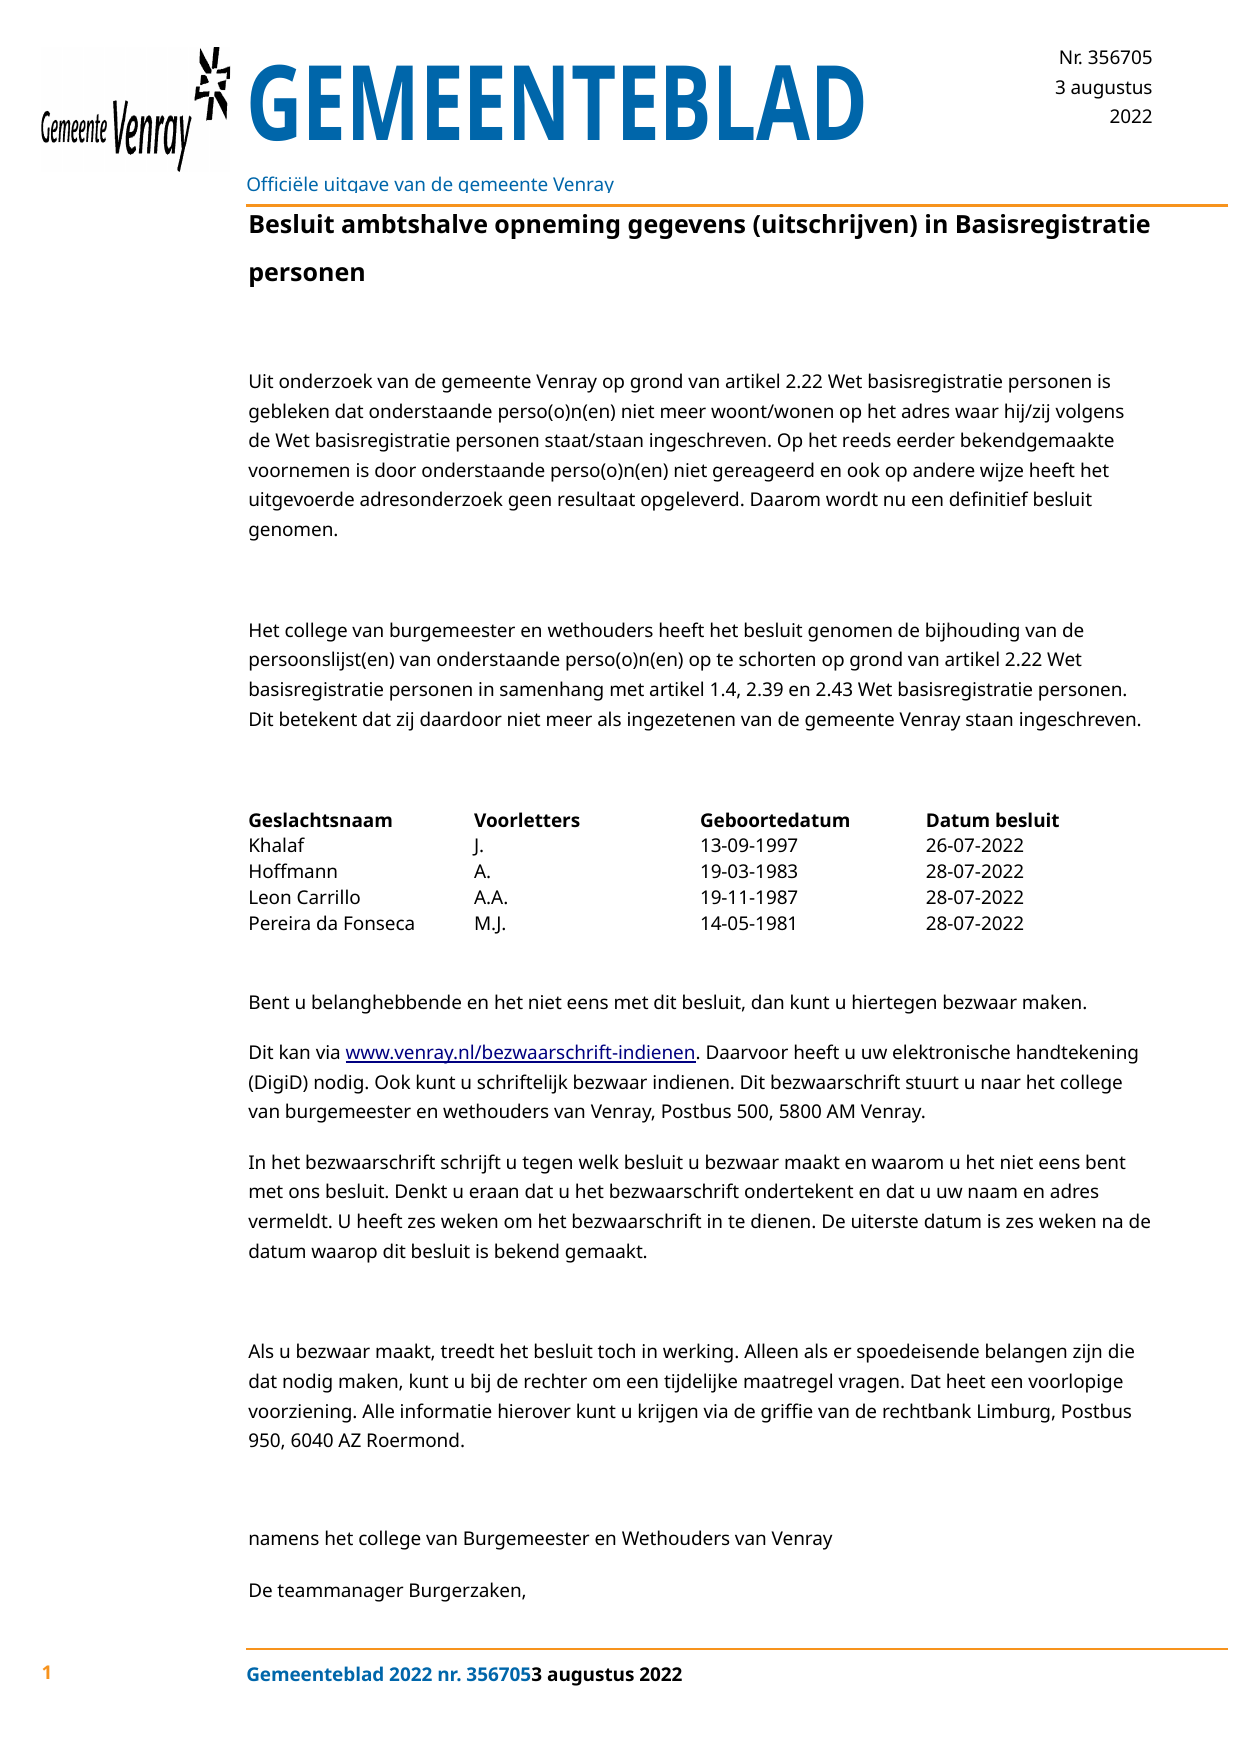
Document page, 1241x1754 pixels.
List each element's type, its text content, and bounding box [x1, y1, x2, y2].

table_cell 26-07-2022 [926, 833, 1152, 858]
table_cell Khalaf [248, 833, 474, 858]
text Bent u belanghebbende en het niet eens met dit besluit, dan kunt u hiertegen bezwaar maken. [248, 989, 1152, 1015]
table_header Geslachtsnaam [248, 807, 474, 832]
table_header Voorletters [474, 807, 700, 832]
table_cell A. [474, 858, 700, 884]
table_cell 28-07-2022 [926, 858, 1152, 884]
text In het bezwaarschrift schrijft u tegen welk besluit u bezwaar maakt en waarom u het niet eens bent met ons besluit. Denkt u eraan dat u het bezwaarschrift ondertekent en dat u uw naam en adres vermeldt. U heeft zes weken om het bezwaarschrift in te dienen. De uiterste datum is zes weken na de datum waarop dit besluit is bekend gemaakt. [248, 1149, 1152, 1263]
table_cell 28-07-2022 [926, 884, 1152, 910]
table_cell Pereira da Fonseca [248, 910, 474, 935]
table_cell 14-05-1981 [700, 910, 926, 935]
table_cell Leon Carrillo [248, 884, 474, 910]
table_header Geboortedatum [700, 807, 926, 832]
table_cell 19-11-1987 [700, 884, 926, 910]
table_cell A.A. [474, 884, 700, 910]
table_header Datum besluit [926, 807, 1152, 832]
picture [41, 47, 231, 172]
text Besluit ambtshalve opneming gegevens (uitschrijven) in Basisregistratie personen [248, 207, 1152, 288]
table_cell 19-03-1983 [700, 858, 926, 884]
table_cell 28-07-2022 [926, 910, 1152, 935]
text De teammanager Burgerzaken, [248, 1577, 1152, 1603]
text Het college van burgemeester en wethouders heeft het besluit genomen de bijhouding van de persoonslijst(en) van onderstaande perso(o)n(en) op te schorten op grond van artikel 2.22 Wet basisregistratie personen in samenhang met artikel 1.4, 2.39 en 2.43 Wet basisregistratie personen. Dit betekent dat zij daardoor niet meer als ingezetenen van de gemeente Venray staan ingeschreven. [248, 617, 1152, 732]
table_cell M.J. [474, 910, 700, 935]
table_cell 13-09-1997 [700, 833, 926, 858]
text Dit kan via www.venray.nl/bezwaarschrift-indienen. Daarvoor heeft u uw elektronische handtekening (DigiD) nodig. Ook kunt u schriftelijk bezwaar indienen. Dit bezwaarschrift stuurt u naar het college van burgemeester en wethouders van Venray, Postbus 500, 5800 AM Venray. [248, 1039, 1152, 1124]
table_cell Hoffmann [248, 858, 474, 884]
text Als u bezwaar maakt, treedt het besluit toch in werking. Alleen als er spoedeisende belangen zijn die dat nodig maken, kunt u bij de rechter om een tijdelijke maatregel vragen. Dat heet een voorlopige voorziening. Alle informatie hierover kunt u krijgen via de griffie van de rechtbank Limburg, Postbus 950, 6040 AZ Roermond. [248, 1339, 1152, 1453]
text Uit onderzoek van de gemeente Venray op grond van artikel 2.22 Wet basisregistratie personen is gebleken dat onderstaande perso(o)n(en) niet meer woont/wonen op het adres waar hij/zij volgens de Wet basisregistratie personen staat/staan ingeschreven. Op het reeds eerder bekendgemaakte voornemen is door onderstaande perso(o)n(en) niet gereageerd en ook op andere wijze heeft het uitgevoerde adresonderzoek geen resultaat opgeleverd. Daarom wordt nu een definitief besluit genomen. [248, 368, 1152, 542]
table_cell J. [474, 833, 700, 858]
text namens het college van Burgemeester en Wethouders van Venray [248, 1526, 1152, 1551]
